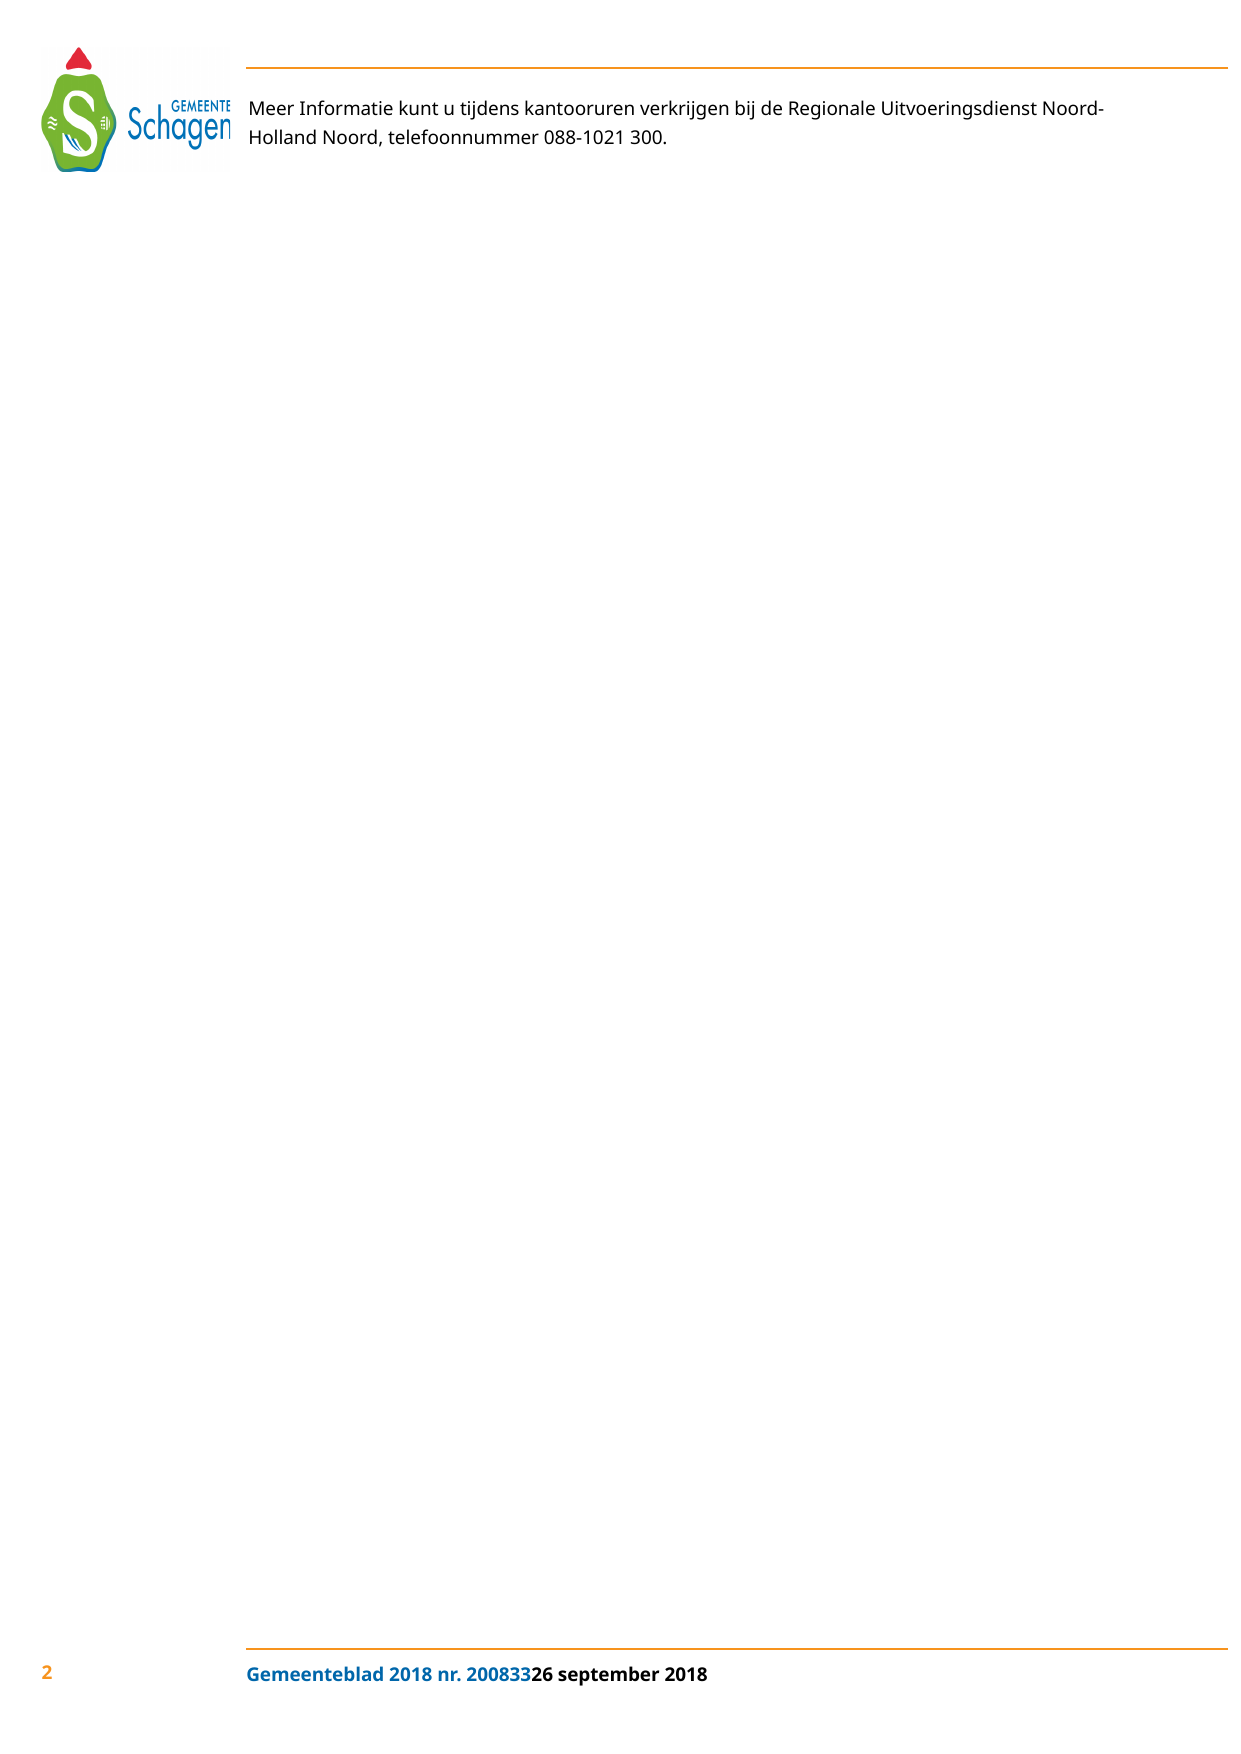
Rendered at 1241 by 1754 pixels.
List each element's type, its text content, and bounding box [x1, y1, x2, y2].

text Meer Informatie kunt u tijdens kantooruren verkrijgen bij de Regionale Uitvoeringsdienst Noord-Holland Noord, telefoonnummer 088-1021 300. [248, 95, 1152, 150]
picture [41, 47, 231, 172]
